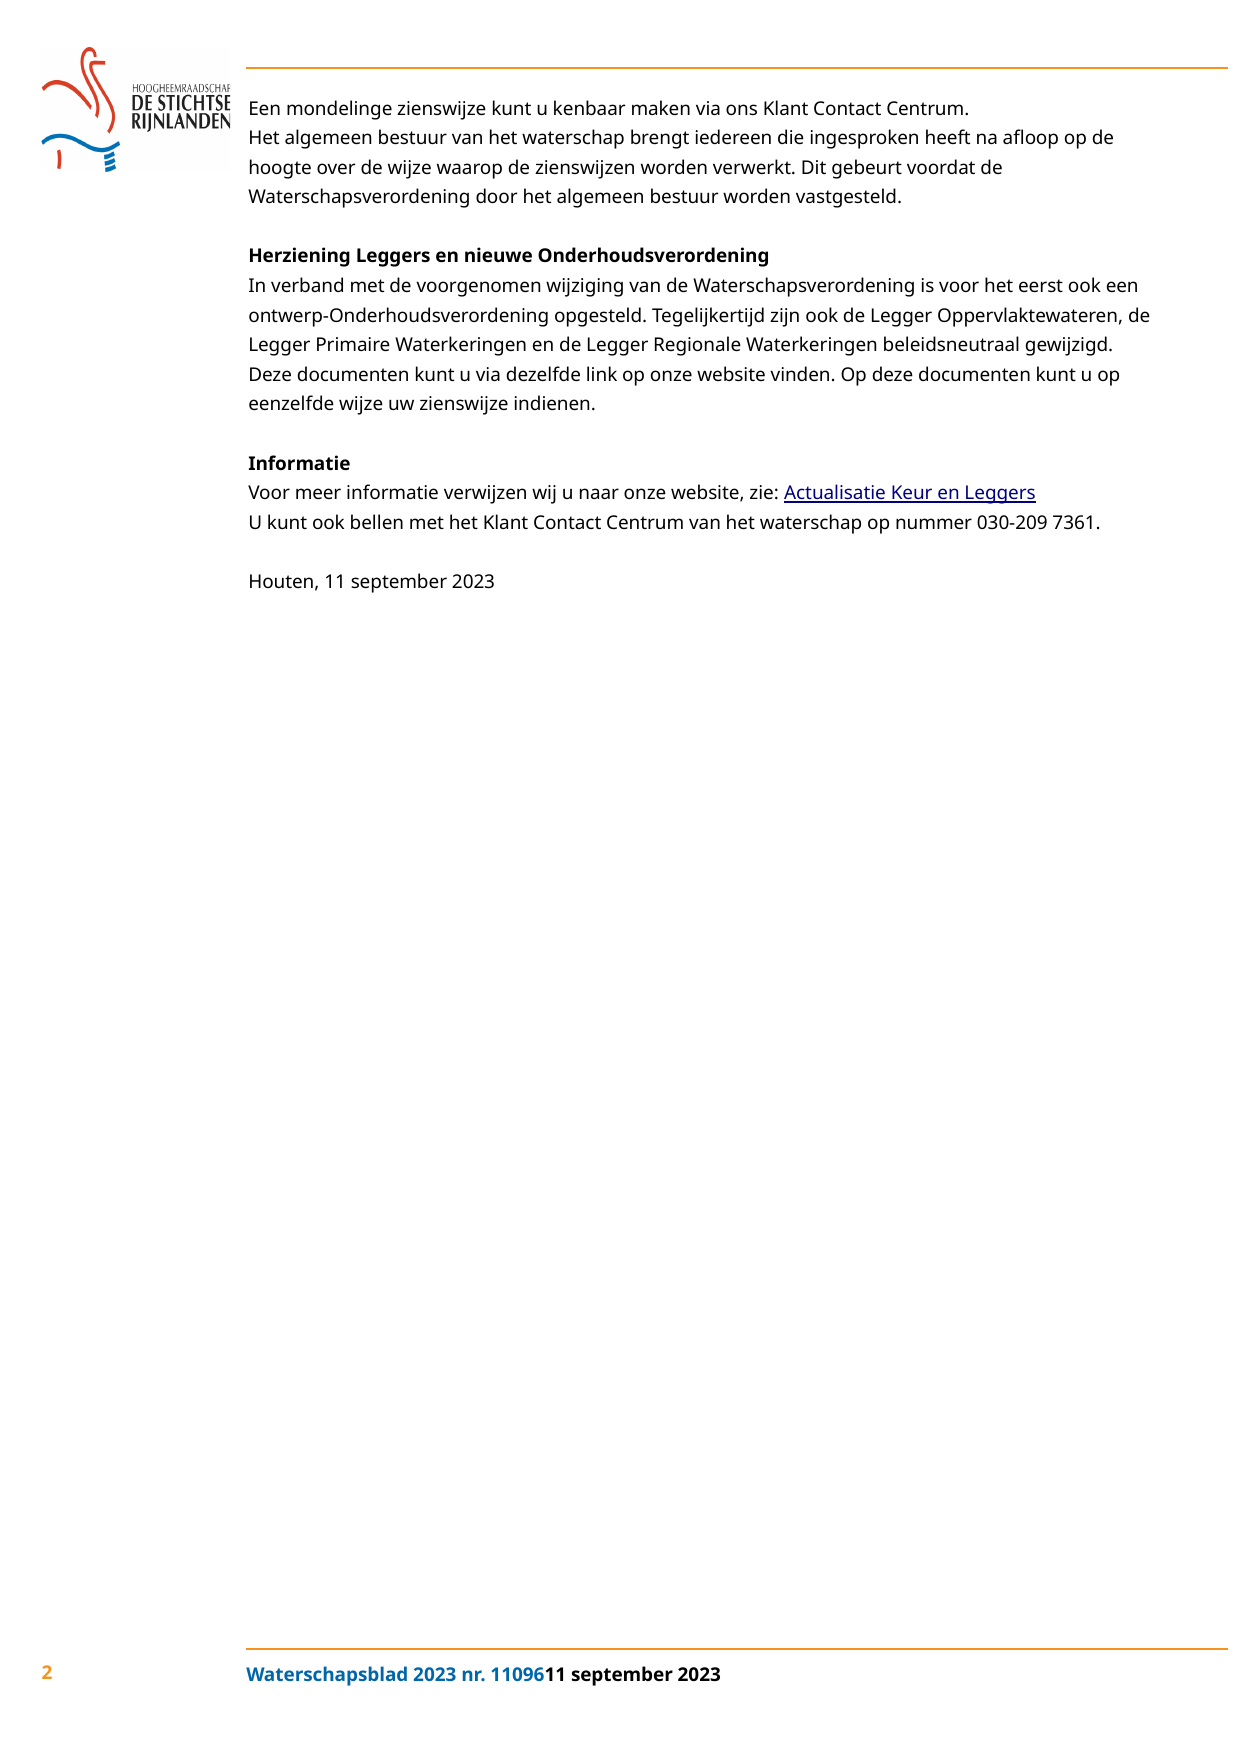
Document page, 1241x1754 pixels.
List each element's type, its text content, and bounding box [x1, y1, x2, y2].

text Informatie [248, 450, 1152, 476]
text In verband met de voorgenomen wijziging van de Waterschapsverordening is voor het eerst ook een ontwerp-Onderhoudsverordening opgesteld. Tegelijkertijd zijn ook de Legger Oppervlaktewateren, de Legger Primaire Waterkeringen en de Legger Regionale Waterkeringen beleidsneutraal gewijzigd. Deze documenten kunt u via dezelfde link op onze website vinden. Op deze documenten kunt u op eenzelfde wijze uw zienswijze indienen. [248, 272, 1152, 416]
text U kunt ook bellen met het Klant Contact Centrum van het waterschap op nummer 030-209 7361. [248, 509, 1152, 535]
text Het algemeen bestuur van het waterschap brengt iedereen die ingesproken heeft na afloop op de hoogte over de wijze waarop de zienswijzen worden verwerkt. Dit gebeurt voordat de Waterschapsverordening door het algemeen bestuur worden vastgesteld. [248, 124, 1152, 209]
text Voor meer informatie verwijzen wij u naar onze website, zie: Actualisatie Keur en Leggers [248, 479, 1152, 505]
picture [41, 47, 231, 172]
text Herziening Leggers en nieuwe Onderhoudsverordening [248, 243, 1152, 268]
text Een mondelinge zienswijze kunt u kenbaar maken via ons Klant Contact Centrum. [248, 95, 1152, 121]
text Houten, 11 september 2023 [248, 568, 1152, 594]
